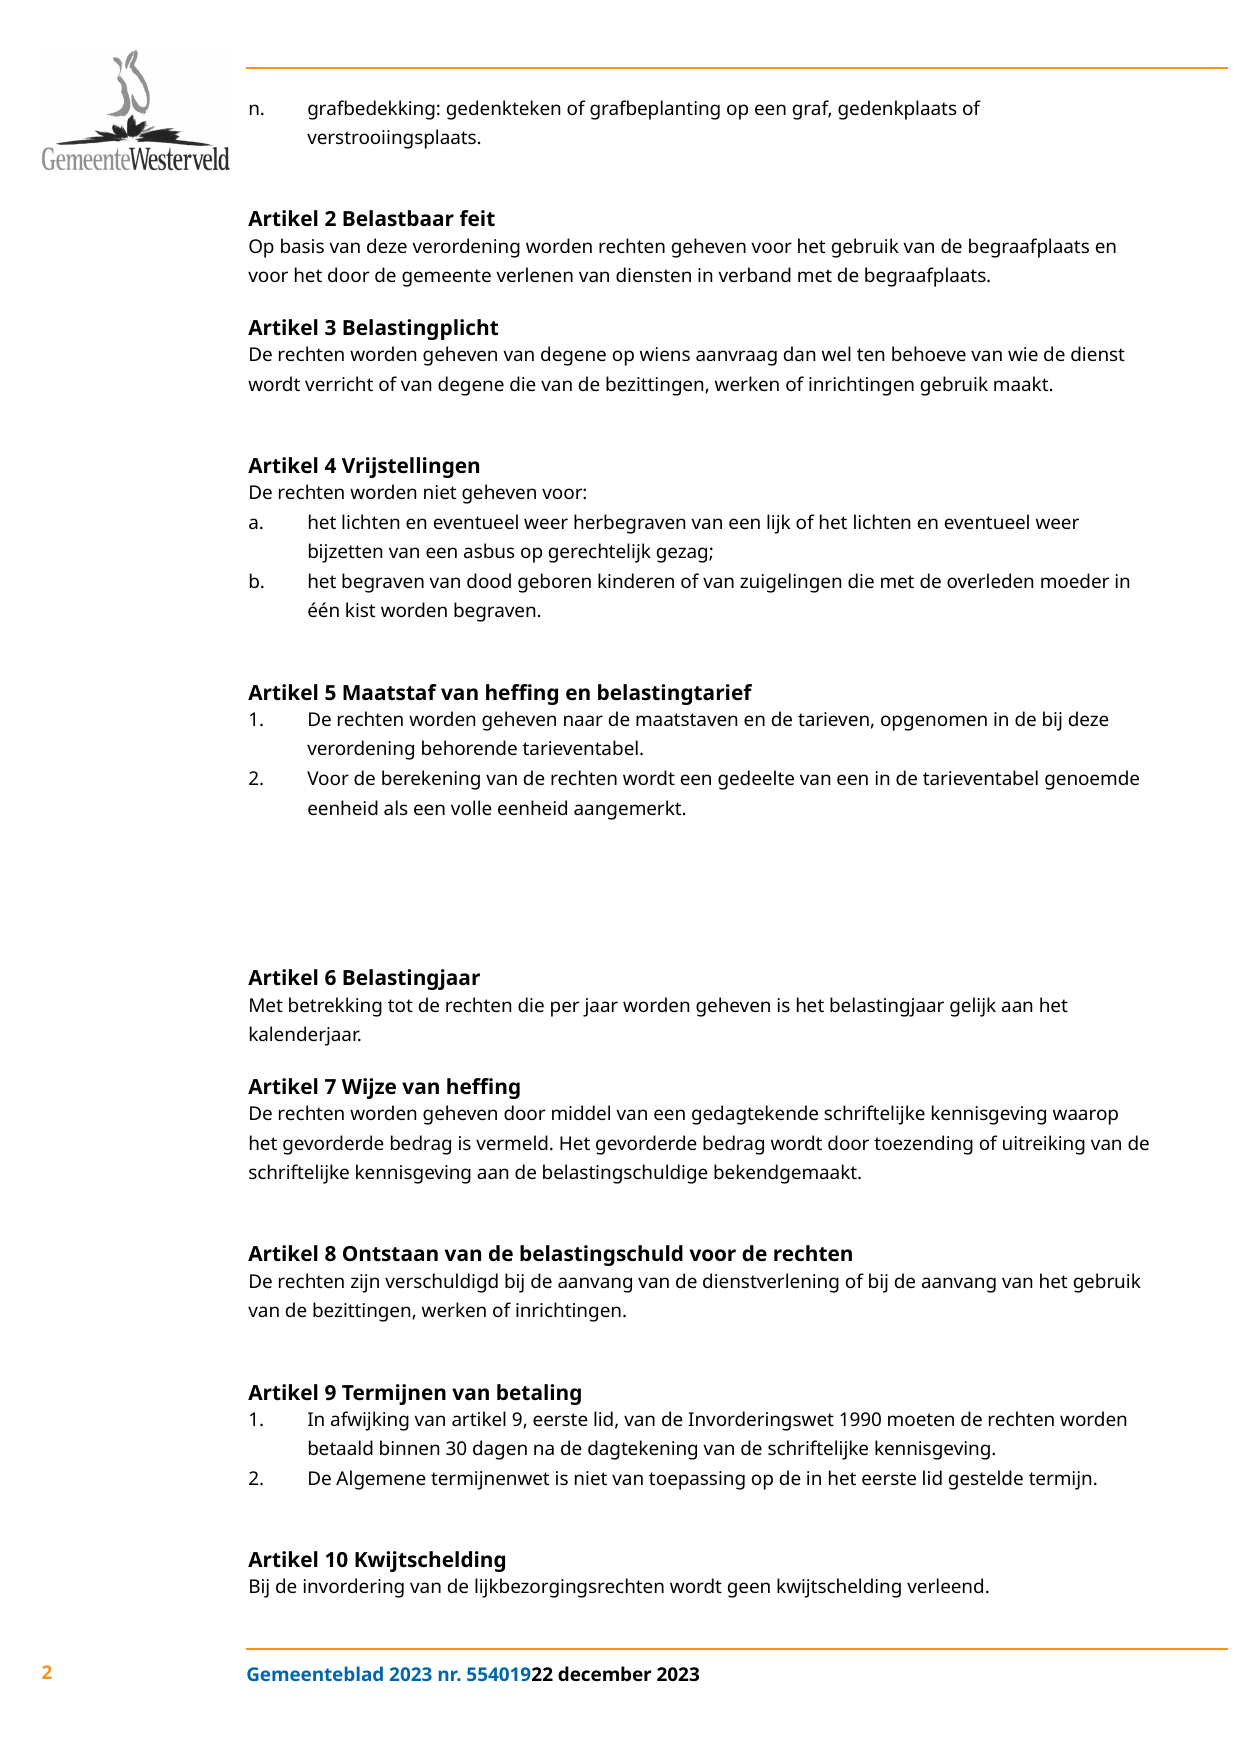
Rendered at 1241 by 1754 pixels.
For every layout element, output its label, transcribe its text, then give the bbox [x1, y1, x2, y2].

picture [41, 47, 231, 172]
text Artikel 6 Belastingjaar [248, 963, 1152, 992]
list het lichten en eventueel weer herbegraven van een lijk of het lichten en eventueel weer bijzetten van een asbus op gerechtelijk gezag; [248, 509, 1152, 564]
text Artikel 3 Belastingplicht [248, 313, 1152, 341]
text Artikel 10 Kwijtschelding [248, 1545, 1152, 1574]
text De rechten worden niet geheven voor: [248, 479, 1152, 505]
text Artikel 4 Vrijstellingen [248, 451, 1152, 479]
text Artikel 8 Ontstaan van de belastingschuld voor de rechten [248, 1239, 1152, 1268]
list De Algemene termijnenwet is niet van toepassing op de in het eerste lid gestelde termijn. [248, 1465, 1152, 1491]
text Artikel 7 Wijze van heffing [248, 1072, 1152, 1100]
list grafbedekking: gedenkteken of grafbeplanting op een graf, gedenkplaats of verstrooiingsplaats. [248, 95, 1152, 150]
text De rechten zijn verschuldigd bij de aanvang van de dienstverlening of bij de aanvang van het gebruik van de bezittingen, werken of inrichtingen. [248, 1268, 1152, 1323]
list Voor de berekening van de rechten wordt een gedeelte van een in de tarieventabel genoemde eenheid als een volle eenheid aangemerkt. [248, 765, 1152, 821]
text Met betrekking tot de rechten die per jaar worden geheven is het belastingjaar gelijk aan het kalenderjaar. [248, 992, 1152, 1047]
text Artikel 5 Maatstaf van heffing en belastingtarief [248, 678, 1152, 706]
text Artikel 9 Termijnen van betaling [248, 1378, 1152, 1406]
list het begraven van dood geboren kinderen of van zuigelingen die met de overleden moeder in één kist worden begraven. [248, 568, 1152, 623]
text Op basis van deze verordening worden rechten geheven voor het gebruik van de begraafplaats en voor het door de gemeente verlenen van diensten in verband met de begraafplaats. [248, 233, 1152, 288]
text De rechten worden geheven door middel van een gedagtekende schriftelijke kennisgeving waarop het gevorderde bedrag is vermeld. Het gevorderde bedrag wordt door toezending of uitreiking van de schriftelijke kennisgeving aan de belastingschuldige bekendgemaakt. [248, 1100, 1152, 1185]
text De rechten worden geheven van degene op wiens aanvraag dan wel ten behoeve van wie de dienst wordt verricht of van degene die van de bezittingen, werken of inrichtingen gebruik maakt. [248, 341, 1152, 397]
list De rechten worden geheven naar de maatstaven en de tarieven, opgenomen in de bij deze verordening behorende tarieventabel. [248, 706, 1152, 761]
list In afwijking van artikel 9, eerste lid, van de Invorderingswet 1990 moeten de rechten worden betaald binnen 30 dagen na de dagtekening van de schriftelijke kennisgeving. [248, 1406, 1152, 1461]
text Bij de invordering van de lijkbezorgingsrechten wordt geen kwijtschelding verleend. [248, 1574, 1152, 1599]
text Artikel 2 Belastbaar feit [248, 204, 1152, 233]
